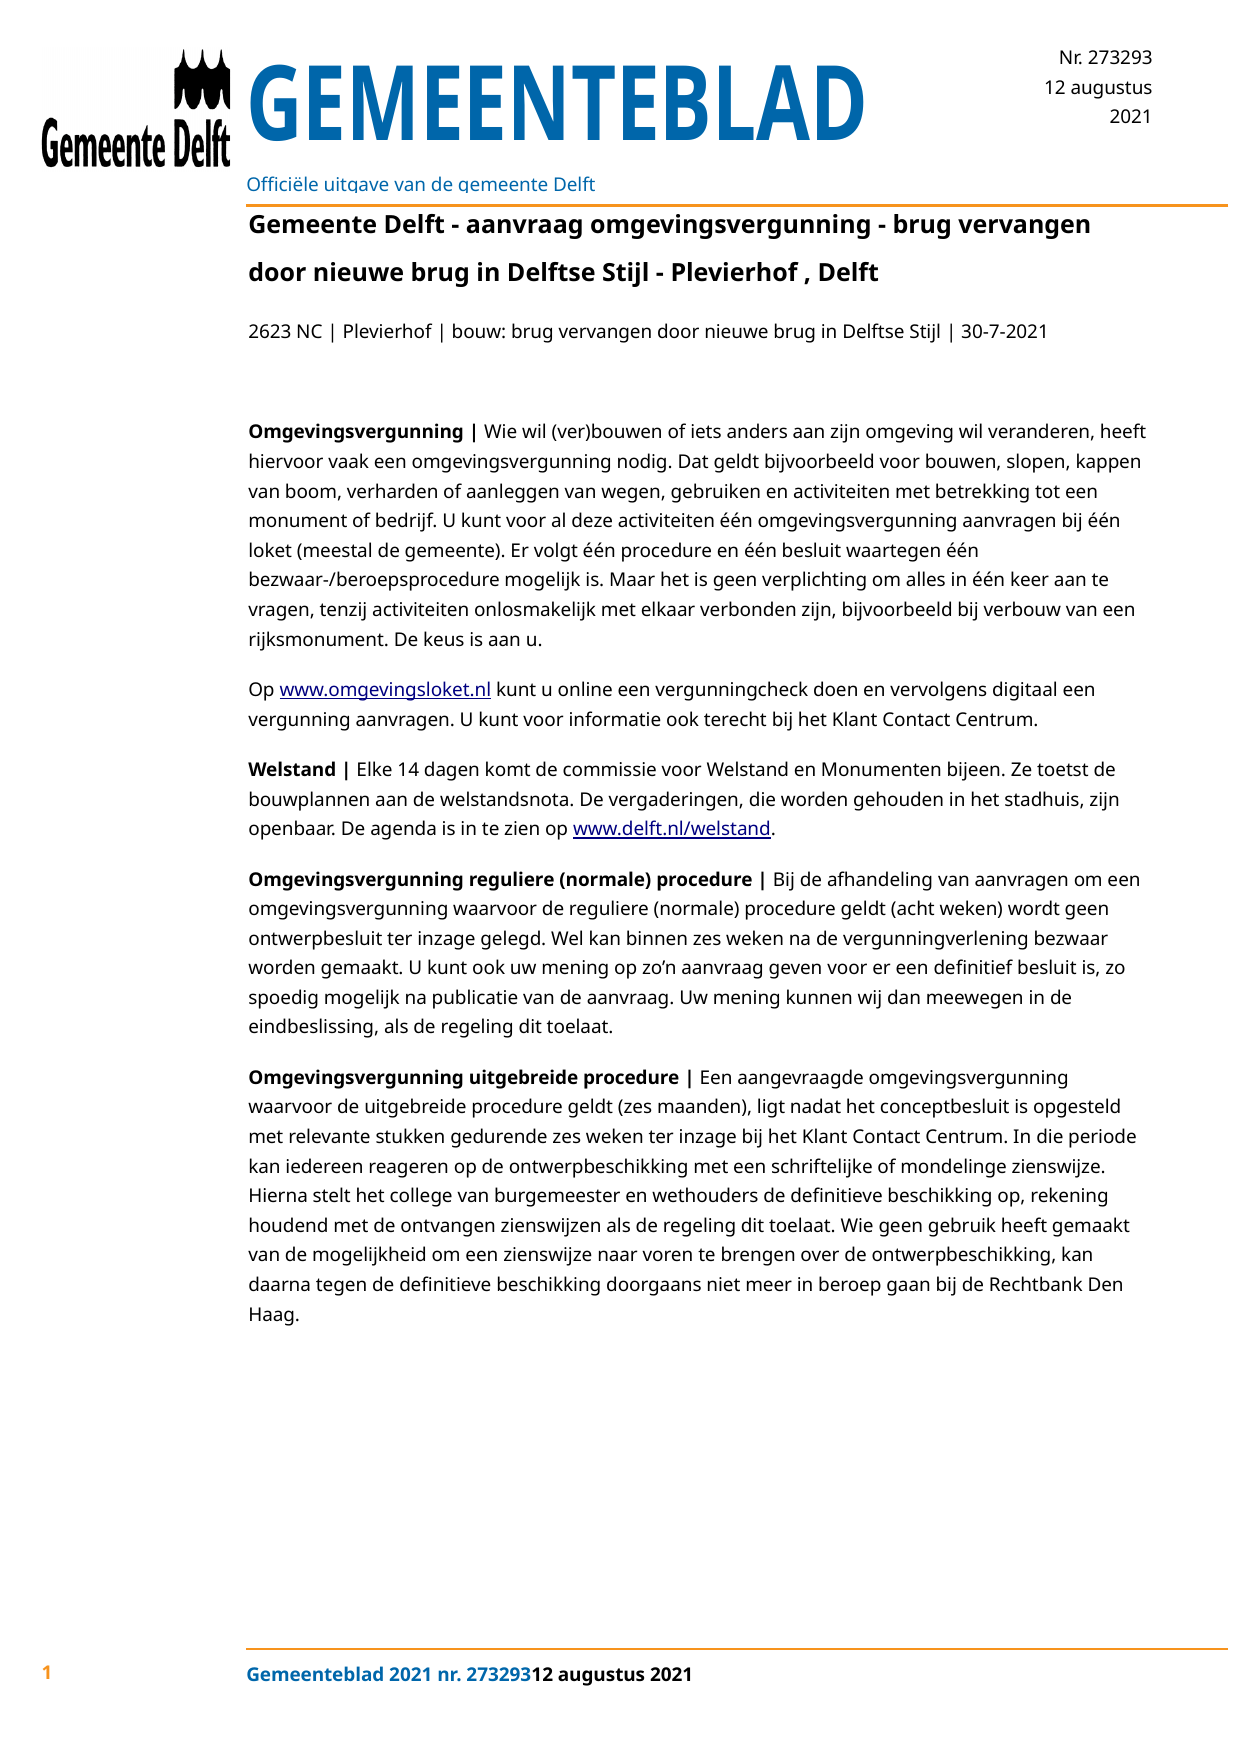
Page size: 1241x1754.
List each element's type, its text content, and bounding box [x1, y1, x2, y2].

text 2623 NC | Plevierhof | bouw: brug vervangen door nieuwe brug in Delftse Stijl | 30-7-2021 [248, 318, 1152, 344]
text Welstand | Elke 14 dagen komt de commissie voor Welstand en Monumenten bijeen. Ze toetst de bouwplannen aan de welstandsnota. De vergaderingen, die worden gehouden in het stadhuis, zijn openbaar. De agenda is in te zien op www.delft.nl/welstand. [248, 756, 1152, 841]
text Op www.omgevingsloket.nl kunt u online een vergunningcheck doen en vervolgens digitaal een vergunning aanvragen. U kunt voor informatie ook terecht bij het Klant Contact Centrum. [248, 676, 1152, 732]
text Omgevingsvergunning | Wie wil (ver)bouwen of iets anders aan zijn omgeving wil veranderen, heeft hiervoor vaak een omgevingsvergunning nodig. Dat geldt bijvoorbeeld voor bouwen, slopen, kappen van boom, verharden of aanleggen van wegen, gebruiken en activiteiten met betrekking tot een monument of bedrijf. U kunt voor al deze activiteiten één omgevingsvergunning aanvragen bij één loket (meestal de gemeente). Er volgt één procedure en één besluit waartegen één bezwaar-/beroepsprocedure mogelijk is. Maar het is geen verplichting om alles in één keer aan te vragen, tenzij activiteiten onlosmakelijk met elkaar verbonden zijn, bijvoorbeeld bij verbouw van een rijksmonument. De keus is aan u. [248, 419, 1152, 652]
picture [41, 47, 231, 172]
text Omgevingsvergunning reguliere (normale) procedure | Bij de afhandeling van aanvragen om een omgevingsvergunning waarvoor de reguliere (normale) procedure geldt (acht weken) wordt geen ontwerpbesluit ter inzage gelegd. Wel kan binnen zes weken na de vergunningverlening bezwaar worden gemaakt. U kunt ook uw mening op zo’n aanvraag geven voor er een definitief besluit is, zo spoedig mogelijk na publicatie van de aanvraag. Uw mening kunnen wij dan meewegen in de eindbeslissing, als de regeling dit toelaat. [248, 866, 1152, 1039]
text Omgevingsvergunning uitgebreide procedure | Een aangevraagde omgevingsvergunning waarvoor de uitgebreide procedure geldt (zes maanden), ligt nadat het conceptbesluit is opgesteld met relevante stukken gedurende zes weken ter inzage bij het Klant Contact Centrum. In die periode kan iedereen reageren op de ontwerpbeschikking met een schriftelijke of mondelinge zienswijze. Hierna stelt het college van burgemeester en wethouders de definitieve beschikking op, rekening houdend met de ontvangen zienswijzen als de regeling dit toelaat. Wie geen gebruik heeft gemaakt van de mogelijkheid om een zienswijze naar voren te brengen over de ontwerpbeschikking, kan daarna tegen de definitieve beschikking doorgaans niet meer in beroep gaan bij de Rechtbank Den Haag. [248, 1064, 1152, 1327]
text Gemeente Delft - aanvraag omgevingsvergunning - brug vervangen door nieuwe brug in Delftse Stijl - Plevierhof , Delft [248, 207, 1152, 288]
